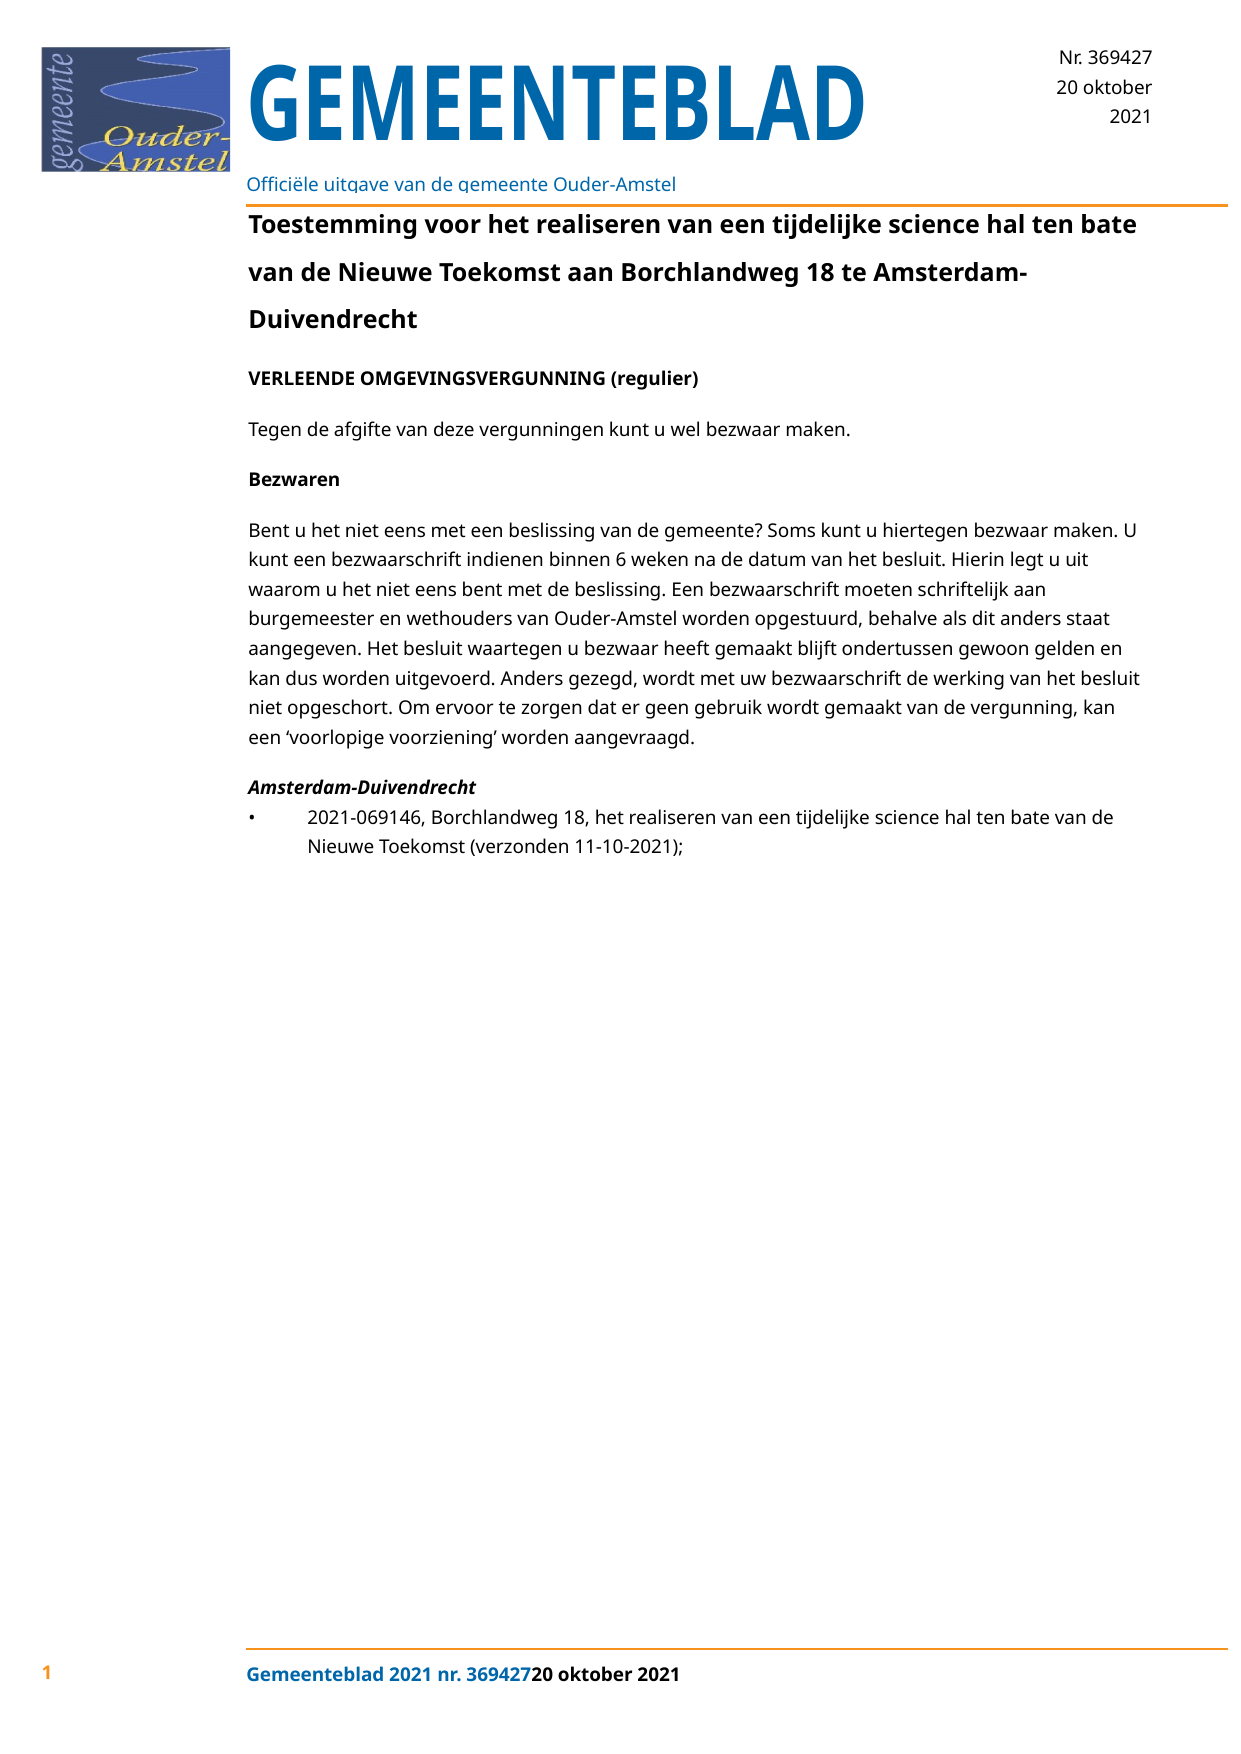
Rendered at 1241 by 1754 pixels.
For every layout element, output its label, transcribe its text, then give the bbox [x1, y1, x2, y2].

text Tegen de afgifte van deze vergunningen kunt u wel bezwaar maken. [248, 416, 1152, 442]
text Bent u het niet eens met een beslissing van de gemeente? Soms kunt u hiertegen bezwaar maken. U kunt een bezwaarschrift indienen binnen 6 weken na de datum van het besluit. Hierin legt u uit waarom u het niet eens bent met de beslissing. Een bezwaarschrift moeten schriftelijk aan burgemeester en wethouders van Ouder-Amstel worden opgestuurd, behalve als dit anders staat aangegeven. Het besluit waartegen u bezwaar heeft gemaakt blijft ondertussen gewoon gelden en kan dus worden uitgevoerd. Anders gezegd, wordt met uw bezwaarschrift de werking van het besluit niet opgeschort. Om ervoor te zorgen dat er geen gebruik wordt gemaakt van de vergunning, kan een ‘voorlopige voorziening’ worden aangevraagd. [248, 517, 1152, 749]
text VERLEENDE OMGEVINGSVERGUNNING (regulier) [248, 366, 1152, 391]
list 2021-069146, Borchlandweg 18, het realiseren van een tijdelijke science hal ten bate van de Nieuwe Toekomst (verzonden 11-10-2021); [248, 804, 1152, 859]
picture [41, 47, 231, 172]
text Bezwaren [248, 466, 1152, 492]
text Toestemming voor het realiseren van een tijdelijke science hal ten bate van de Nieuwe Toekomst aan Borchlandweg 18 te Amsterdam-Duivendrecht [248, 207, 1152, 336]
text Amsterdam-Duivendrecht [248, 774, 1152, 800]
